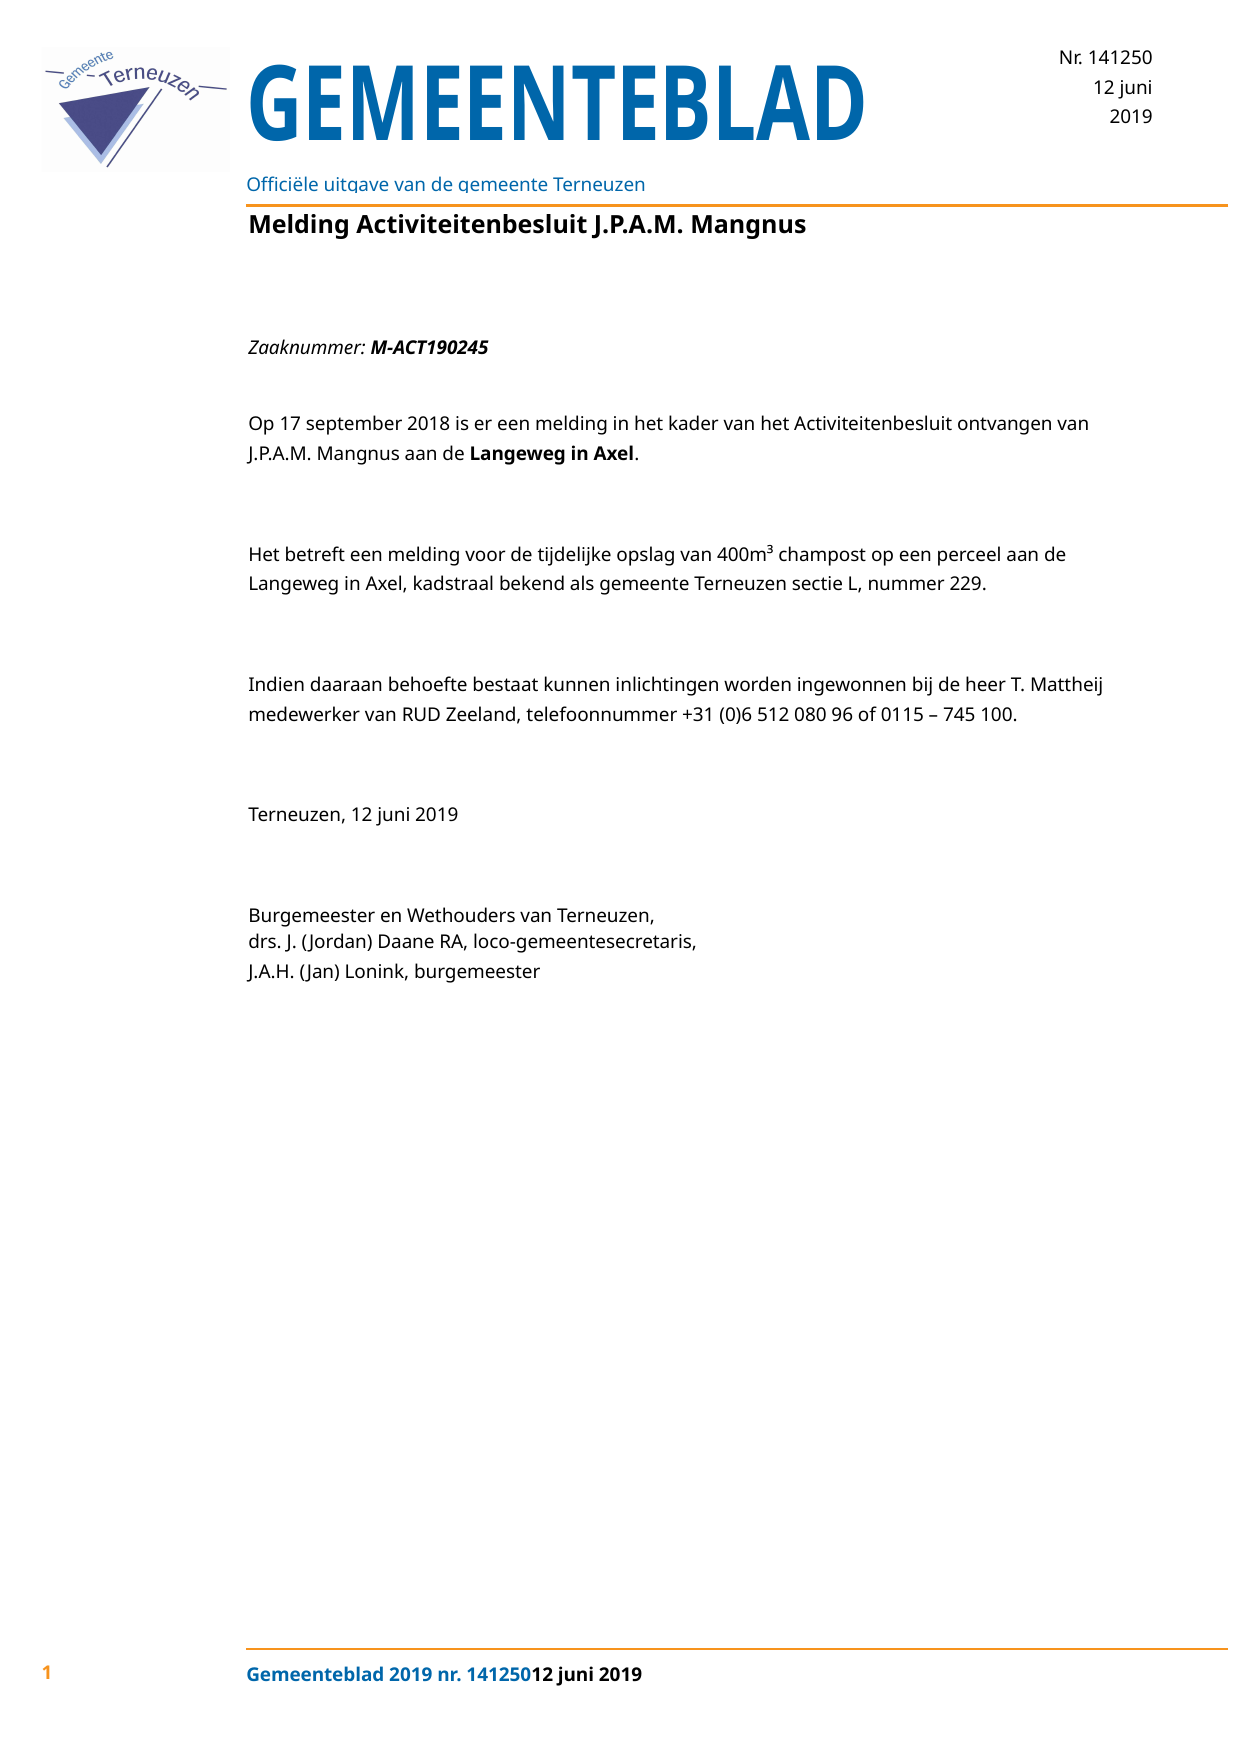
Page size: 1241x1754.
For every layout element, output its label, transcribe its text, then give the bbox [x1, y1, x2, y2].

table_header Burgemeester en Wethouders van Terneuzen, [248, 903, 1152, 928]
table_cell drs. J. (Jordan) Daane RA, loco-gemeentesecretaris, J.A.H. (Jan) Lonink, burgemeester [248, 928, 700, 1043]
table_cell [248, 1069, 1152, 1094]
table_cell [248, 1094, 700, 1120]
table_cell [700, 928, 1152, 1043]
table_cell [248, 1043, 700, 1068]
text Melding Activiteitenbesluit J.P.A.M. Mangnus [248, 207, 1152, 241]
table_cell [700, 1094, 1152, 1120]
picture [41, 47, 231, 172]
text Het betreft een melding voor de tijdelijke opslag van 400m³ champost op een perceel aan de Langeweg in Axel, kadstraal bekend als gemeente Terneuzen sectie L, nummer 229. [248, 541, 1152, 596]
text Zaaknummer: M-ACT190245 [248, 334, 1152, 360]
table_cell [700, 1043, 1152, 1068]
text Op 17 september 2018 is er een melding in het kader van het Activiteitenbesluit ontvangen van J.P.A.M. Mangnus aan de Langeweg in Axel. [248, 410, 1152, 466]
text Indien daaraan behoefte bestaat kunnen inlichtingen worden ingewonnen bij de heer T. Mattheij medewerker van RUD Zeeland, telefoonnummer +31 (0)6 512 080 96 of 0115 – 745 100. [248, 671, 1152, 727]
text Terneuzen, 12 juni 2019 [248, 802, 1152, 827]
